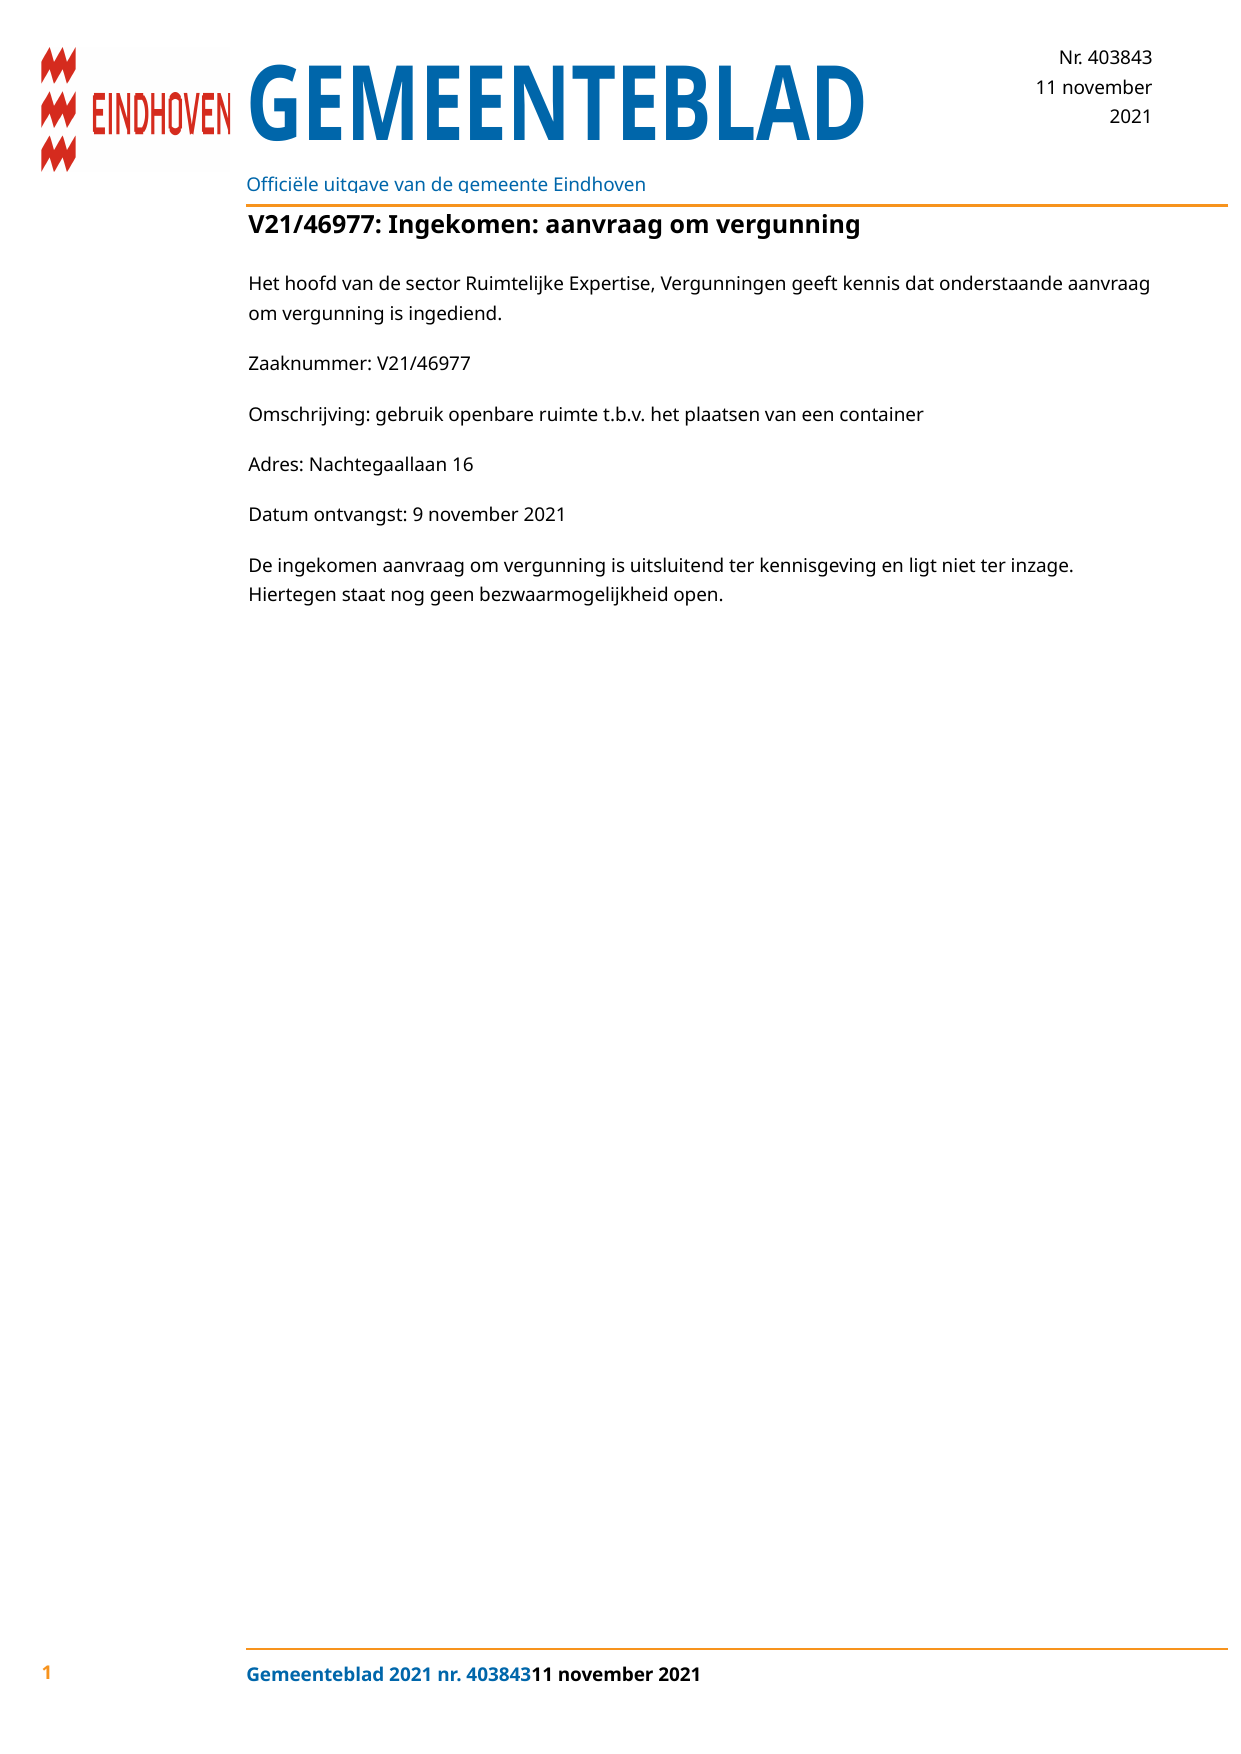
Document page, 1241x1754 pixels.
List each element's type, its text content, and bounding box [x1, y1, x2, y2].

text Adres: Nachtegaallaan 16 [248, 451, 1152, 477]
text Het hoofd van de sector Ruimtelijke Expertise, Vergunningen geeft kennis dat onderstaande aanvraag om vergunning is ingediend. [248, 270, 1152, 326]
text Zaaknummer: V21/46977 [248, 350, 1152, 376]
text V21/46977: Ingekomen: aanvraag om vergunning [248, 207, 1152, 241]
picture [41, 47, 231, 172]
text De ingekomen aanvraag om vergunning is uitsluitend ter kennisgeving en ligt niet ter inzage. Hiertegen staat nog geen bezwaarmogelijkheid open. [248, 552, 1152, 607]
text Datum ontvangst: 9 november 2021 [248, 502, 1152, 527]
text Omschrijving: gebruik openbare ruimte t.b.v. het plaatsen van een container [248, 401, 1152, 426]
